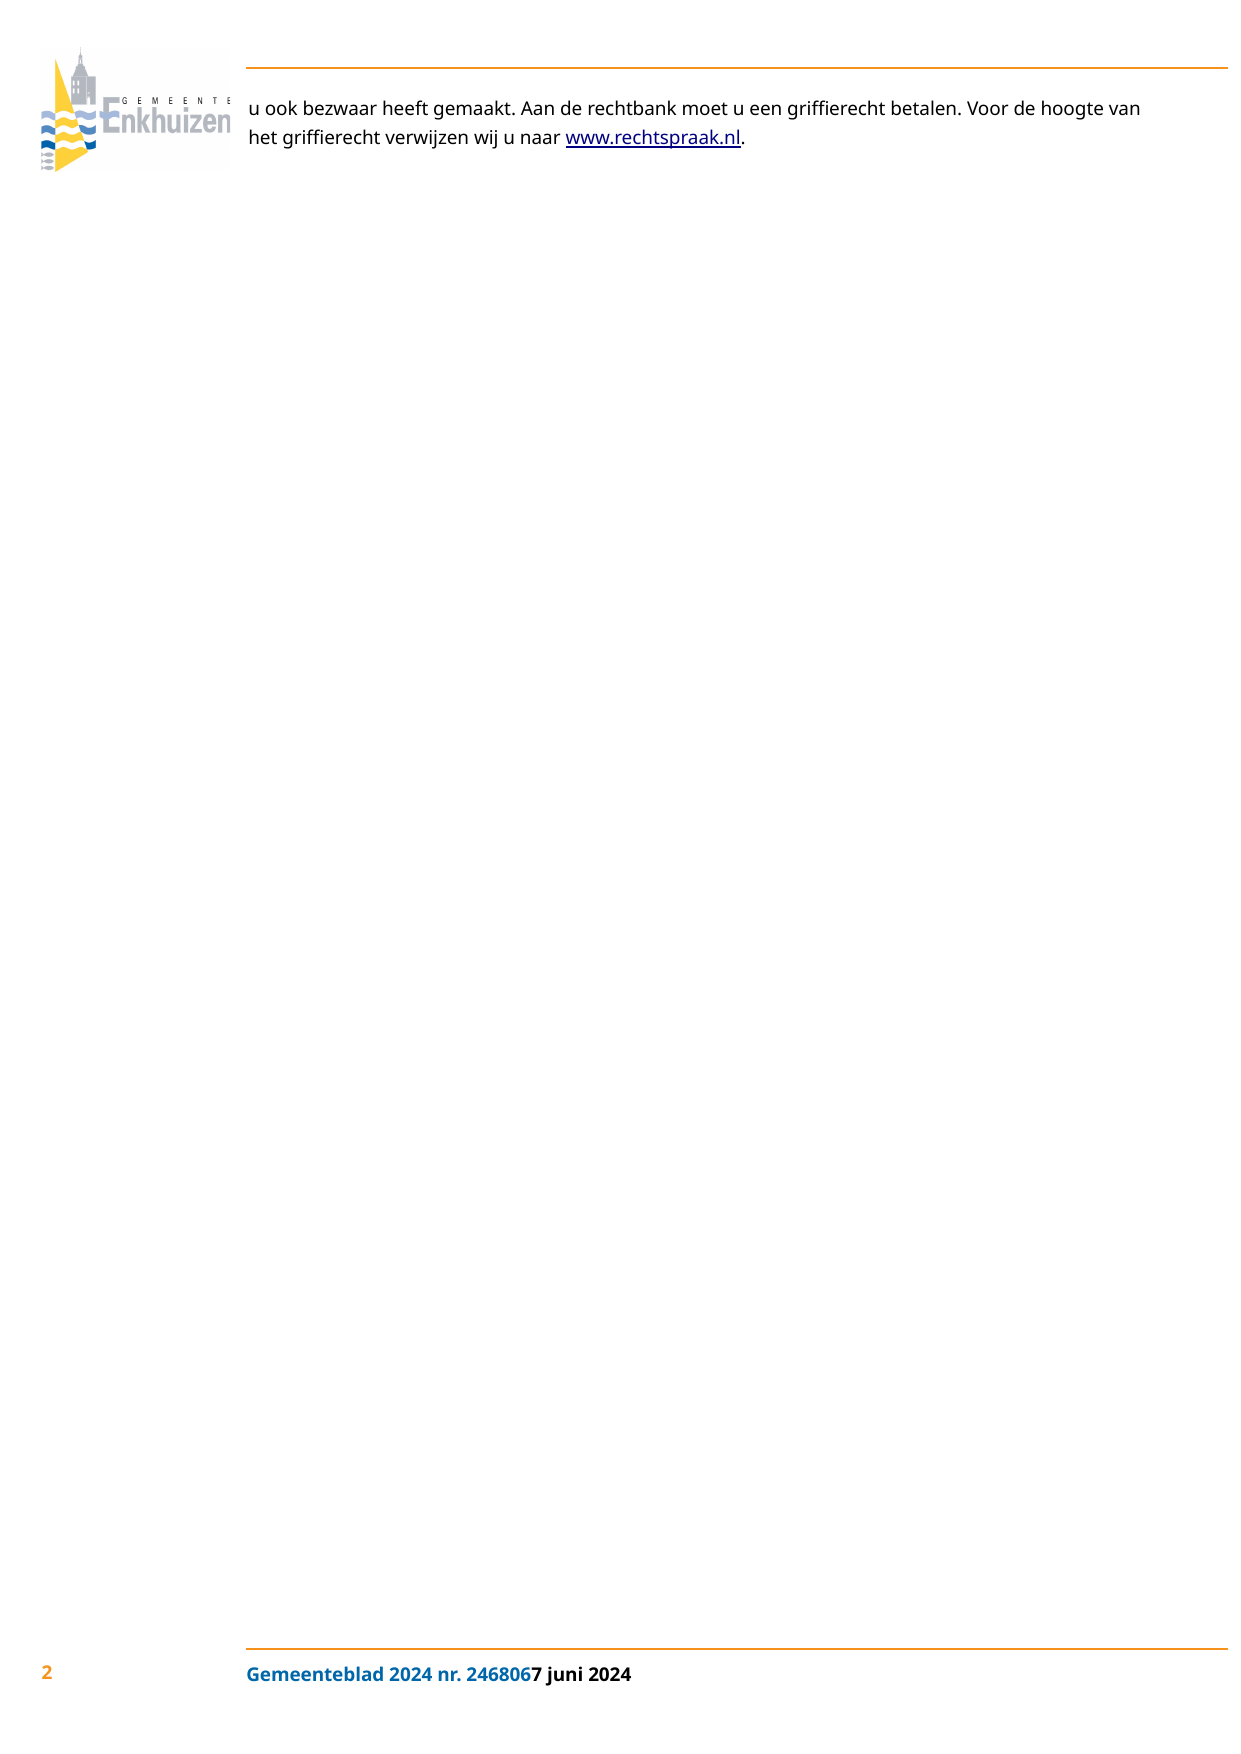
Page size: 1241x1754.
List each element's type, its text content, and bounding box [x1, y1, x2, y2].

picture [41, 47, 231, 172]
text u ook bezwaar heeft gemaakt. Aan de rechtbank moet u een griffierecht betalen. Voor de hoogte van het griffierecht verwijzen wij u naar www.rechtspraak.nl. [248, 95, 1152, 150]
